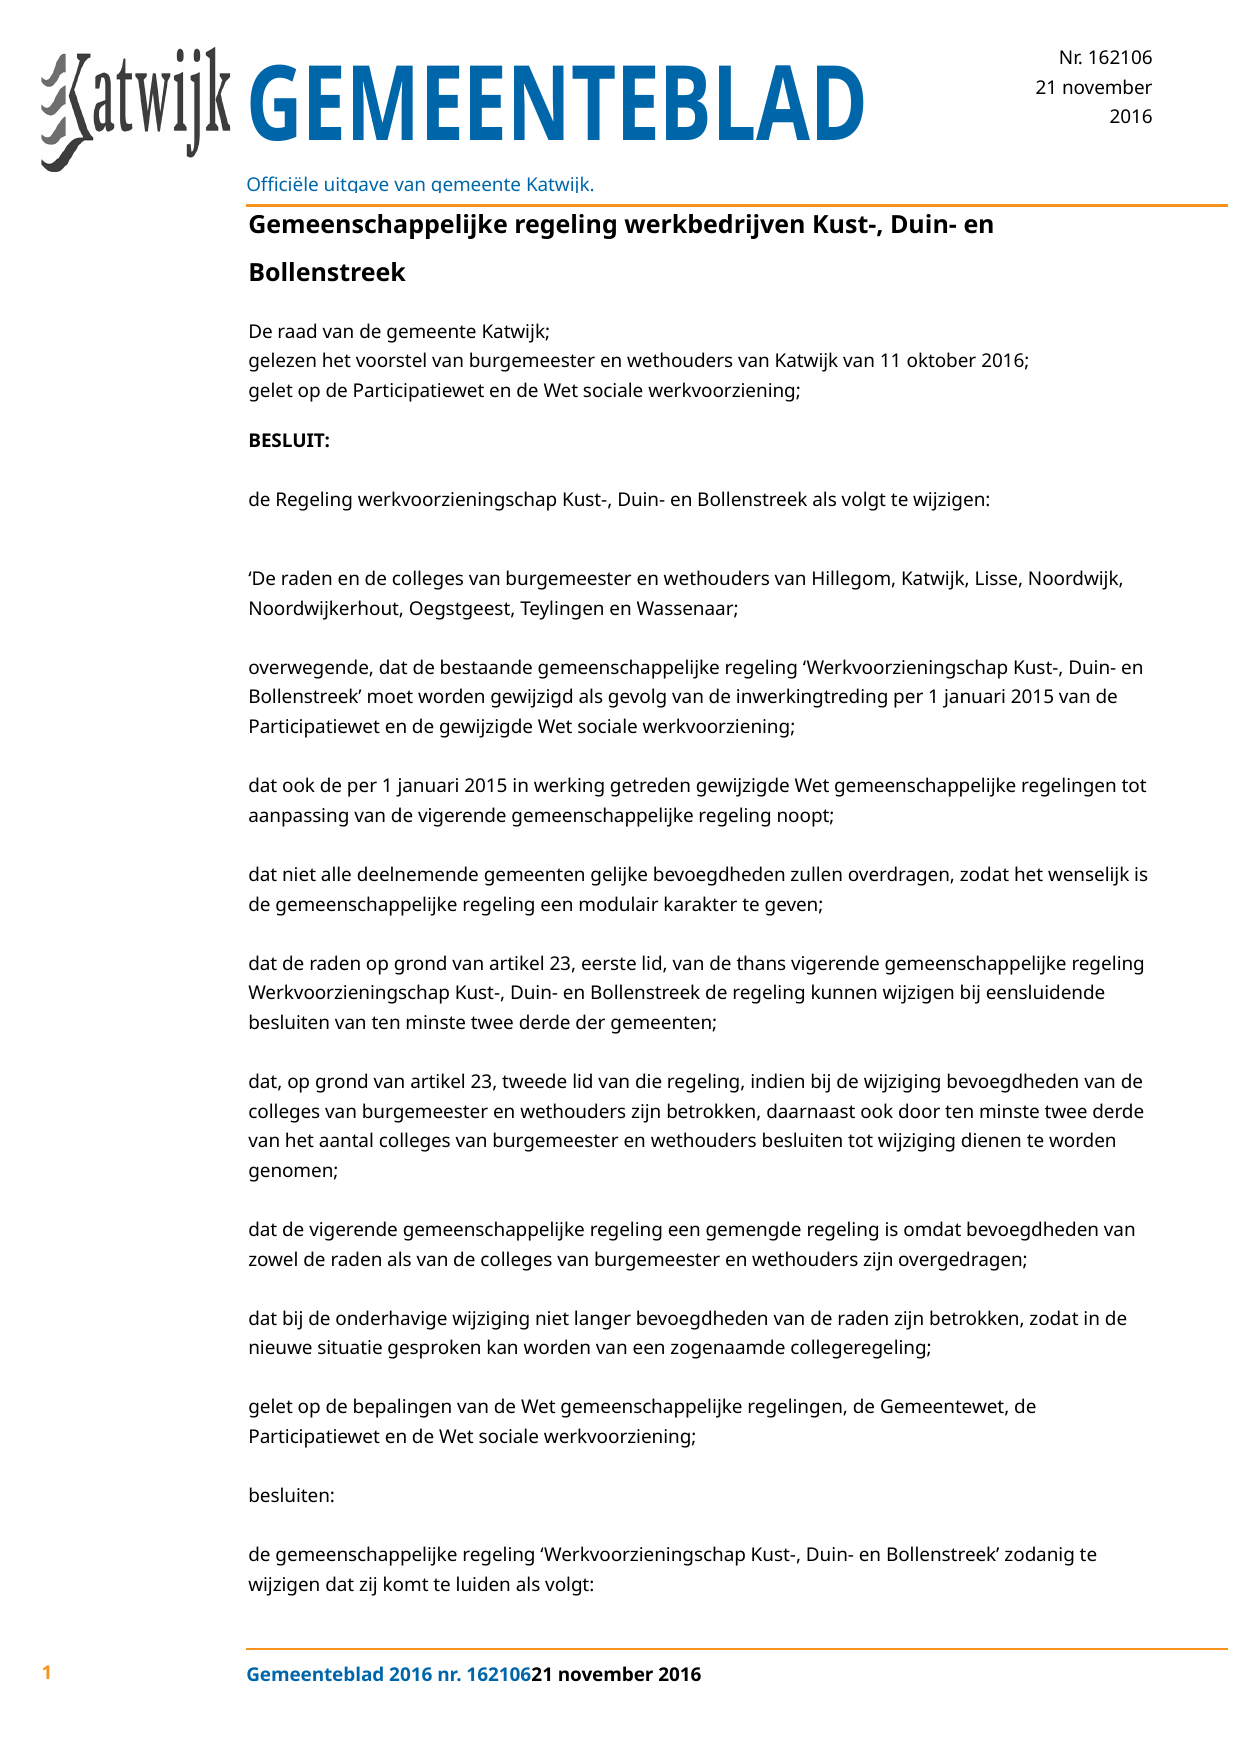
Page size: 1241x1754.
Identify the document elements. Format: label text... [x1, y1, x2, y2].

text Gemeenschappelijke regeling werkbedrijven Kust-, Duin- en Bollenstreek [248, 207, 1152, 288]
text besluiten: [248, 1482, 1152, 1508]
text de Regeling werkvoorzieningschap Kust-, Duin- en Bollenstreek als volgt te wijzigen: [248, 487, 1152, 512]
text dat de vigerende gemeenschappelijke regeling een gemengde regeling is omdat bevoegdheden van zowel de raden als van de colleges van burgemeester en wethouders zijn overgedragen; [248, 1216, 1152, 1272]
text overwegende, dat de bestaande gemeenschappelijke regeling ‘Werkvoorzieningschap Kust-, Duin- en Bollenstreek’ moet worden gewijzigd als gevolg van de inwerkingtreding per 1 januari 2015 van de Participatiewet en de gewijzigde Wet sociale werkvoorziening; [248, 654, 1152, 739]
text gelet op de bepalingen van de Wet gemeenschappelijke regelingen, de Gemeentewet, de Participatiewet en de Wet sociale werkvoorziening; [248, 1394, 1152, 1449]
text dat bij de onderhavige wijziging niet langer bevoegdheden van de raden zijn betrokken, zodat in de nieuwe situatie gesproken kan worden van een zogenaamde collegeregeling; [248, 1305, 1152, 1360]
text gelezen het voorstel van burgemeester en wethouders van Katwijk van 11 oktober 2016; [248, 347, 1152, 373]
text de gemeenschappelijke regeling ‘Werkvoorzieningschap Kust-, Duin- en Bollenstreek’ zodanig te wijzigen dat zij komt te luiden als volgt: [248, 1542, 1152, 1597]
text ‘De raden en de colleges van burgemeester en wethouders van Hillegom, Katwijk, Lisse, Noordwijk, Noordwijkerhout, Oegstgeest, Teylingen en Wassenaar; [248, 565, 1152, 621]
text dat, op grond van artikel 23, tweede lid van die regeling, indien bij de wijziging bevoegdheden van de colleges van burgemeester en wethouders zijn betrokken, daarnaast ook door ten minste twee derde van het aantal colleges van burgemeester en wethouders besluiten tot wijziging dienen te worden genomen; [248, 1068, 1152, 1183]
text dat niet alle deelnemende gemeenten gelijke bevoegdheden zullen overdragen, zodat het wenselijk is de gemeenschappelijke regeling een modulair karakter te geven; [248, 861, 1152, 917]
text De raad van de gemeente Katwijk; [248, 318, 1152, 344]
text dat ook de per 1 januari 2015 in werking getreden gewijzigde Wet gemeenschappelijke regelingen tot aanpassing van de vigerende gemeenschappelijke regeling noopt; [248, 772, 1152, 828]
text gelet op de Participatiewet en de Wet sociale werkvoorziening; [248, 377, 1152, 403]
text BESLUIT: [248, 427, 1152, 453]
picture [41, 47, 231, 172]
text dat de raden op grond van artikel 23, eerste lid, van de thans vigerende gemeenschappelijke regeling Werkvoorzieningschap Kust-, Duin- en Bollenstreek de regeling kunnen wijzigen bij eensluidende besluiten van ten minste twee derde der gemeenten; [248, 950, 1152, 1035]
